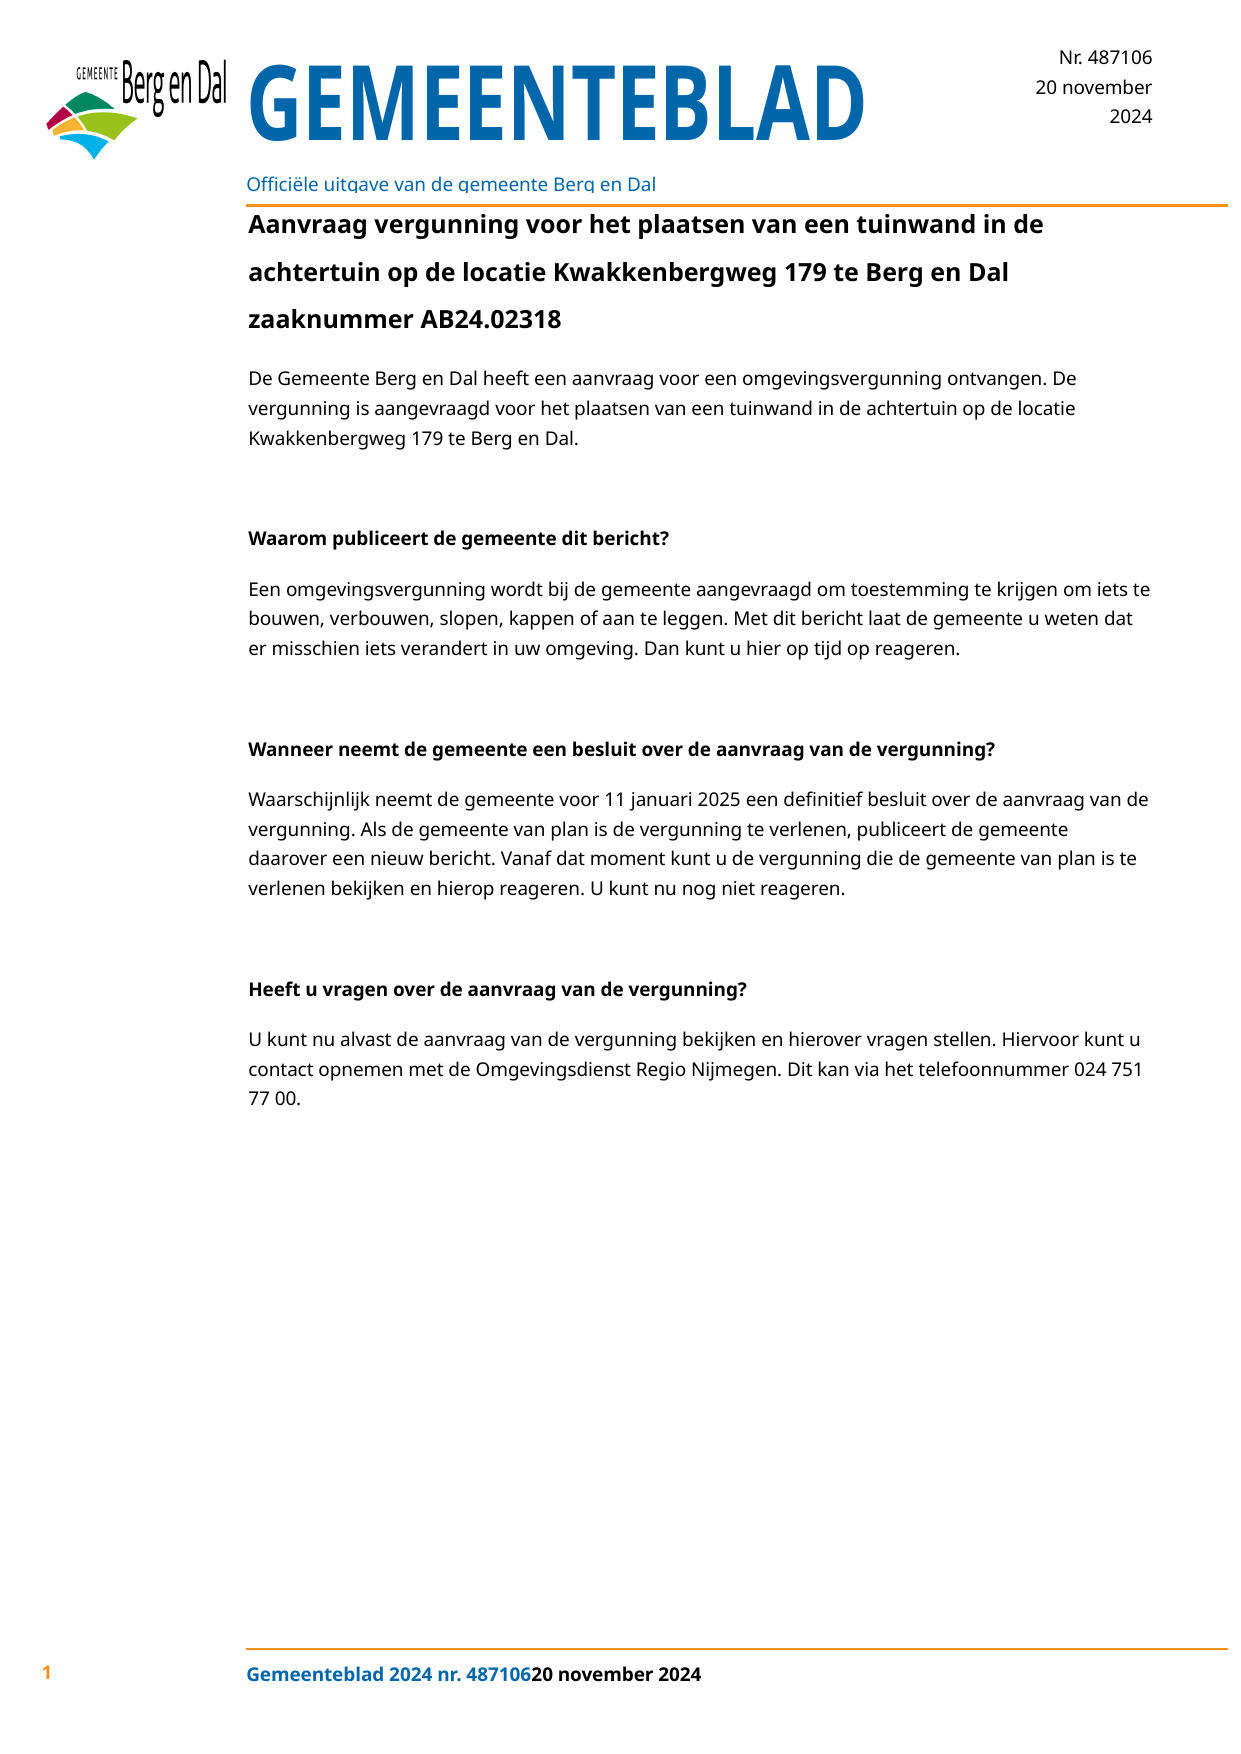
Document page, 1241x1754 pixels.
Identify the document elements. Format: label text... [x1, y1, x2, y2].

text U kunt nu alvast de aanvraag van de vergunning bekijken en hierover vragen stellen. Hiervoor kunt u contact opnemen met de Omgevingsdienst Regio Nijmegen. Dit kan via het telefoonnummer 024 751 77 00. [248, 1026, 1152, 1111]
text De Gemeente Berg en Dal heeft een aanvraag voor een omgevingsvergunning ontvangen. De vergunning is aangevraagd voor het plaatsen van een tuinwand in de achtertuin op de locatie Kwakkenbergweg 179 te Berg en Dal. [248, 366, 1152, 450]
text Waarschijnlijk neemt de gemeente voor 11 januari 2025 een definitief besluit over de aanvraag van de vergunning. Als de gemeente van plan is de vergunning te verlenen, publiceert de gemeente daarover een nieuw bericht. Vanaf dat moment kunt u de vergunning die de gemeente van plan is te verlenen bekijken en hierop reageren. U kunt nu nog niet reageren. [248, 786, 1152, 901]
text Heeft u vragen over de aanvraag van de vergunning? [248, 976, 1152, 1002]
text Waarom publiceert de gemeente dit bericht? [248, 526, 1152, 551]
picture [41, 47, 231, 172]
text Wanneer neemt de gemeente een besluit over de aanvraag van de vergunning? [248, 736, 1152, 762]
text Een omgevingsvergunning wordt bij de gemeente aangevraagd om toestemming te krijgen om iets te bouwen, verbouwen, slopen, kappen of aan te leggen. Met dit bericht laat de gemeente u weten dat er misschien iets verandert in uw omgeving. Dan kunt u hier op tijd op reageren. [248, 576, 1152, 661]
text Aanvraag vergunning voor het plaatsen van een tuinwand in de achtertuin op de locatie Kwakkenbergweg 179 te Berg en Dal zaaknummer AB24.02318 [248, 207, 1152, 336]
